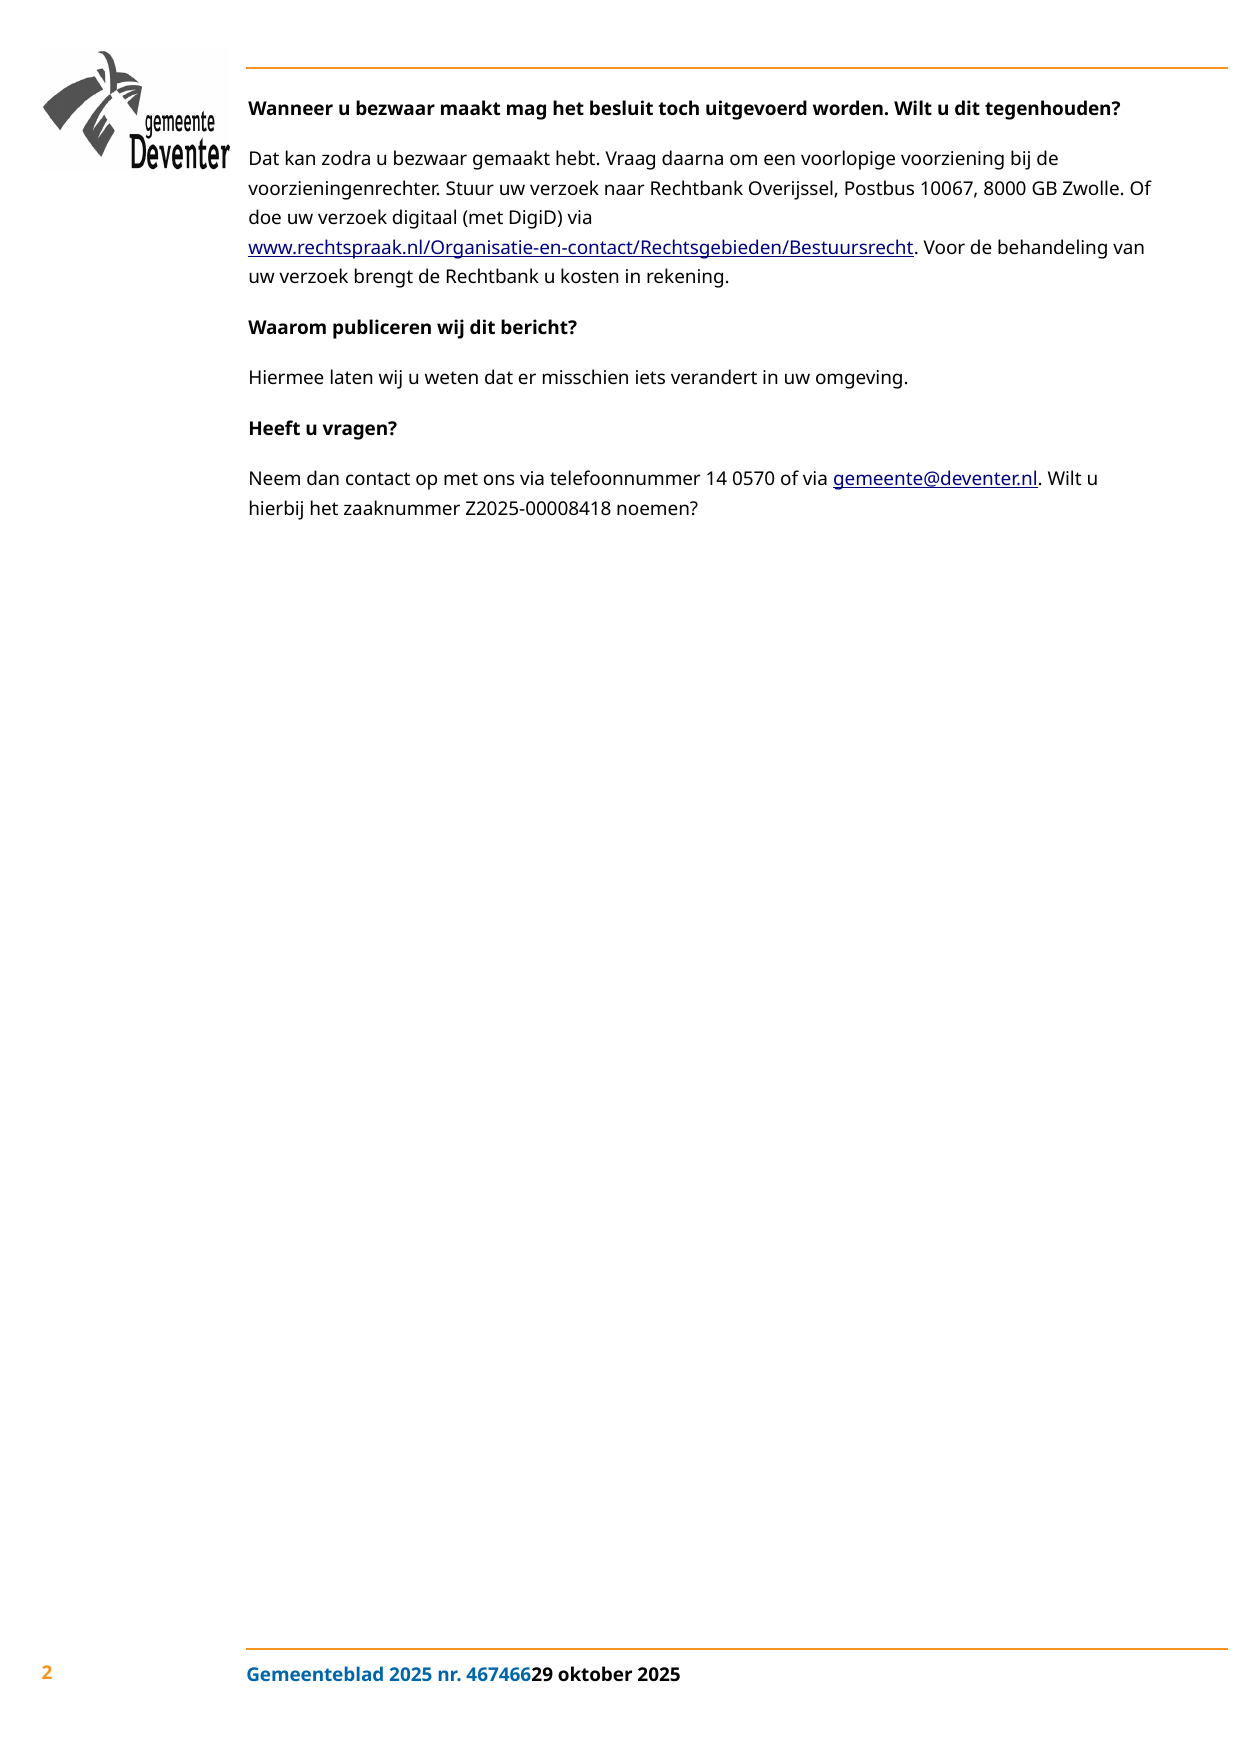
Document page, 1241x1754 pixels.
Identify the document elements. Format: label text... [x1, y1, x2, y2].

text Hiermee laten wij u weten dat er misschien iets verandert in uw omgeving. [248, 364, 1152, 390]
text Neem dan contact op met ons via telefoonnummer 14 0570 of via gemeente@deventer.nl. Wilt u hierbij het zaaknummer Z2025-00008418 noemen? [248, 465, 1152, 521]
text Heeft u vragen? [248, 415, 1152, 441]
text Waarom publiceren wij dit bericht? [248, 314, 1152, 340]
text Dat kan zodra u bezwaar gemaakt hebt. Vraag daarna om een voorlopige voorziening bij de voorzieningenrechter. Stuur uw verzoek naar Rechtbank Overijssel, Postbus 10067, 8000 GB Zwolle. Of doe uw verzoek digitaal (met DigiD) via www.rechtspraak.nl/Organisatie-en-contact/Rechtsgebieden/Bestuursrecht. Voor de behandeling van uw verzoek brengt de Rechtbank u kosten in rekening. [248, 145, 1152, 289]
picture [41, 47, 231, 172]
text Wanneer u bezwaar maakt mag het besluit toch uitgevoerd worden. Wilt u dit tegenhouden? [248, 95, 1152, 121]
